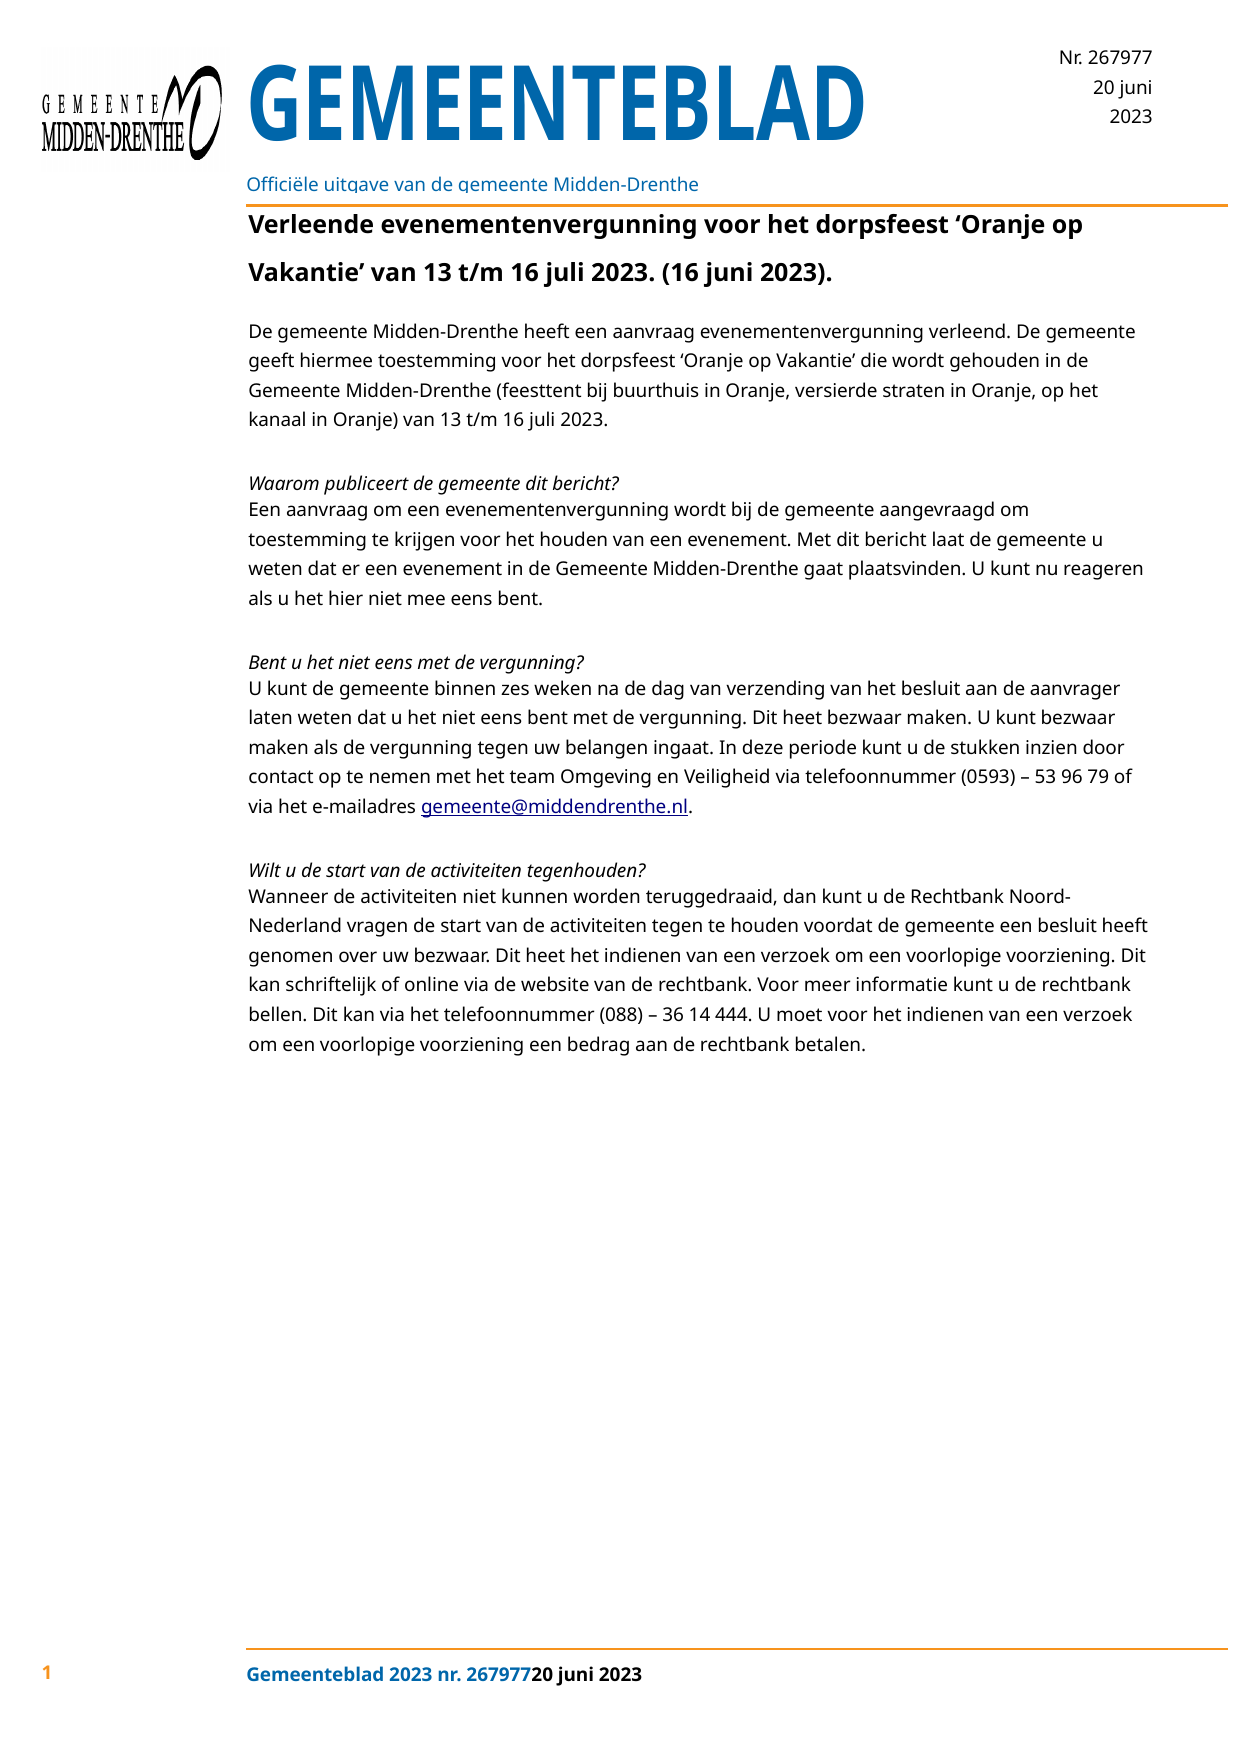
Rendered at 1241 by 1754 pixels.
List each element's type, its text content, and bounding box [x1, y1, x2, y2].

text Verleende evenementenvergunning voor het dorpsfeest ‘Oranje op Vakantie’ van 13 t/m 16 juli 2023. (16 juni 2023). [248, 207, 1152, 288]
text Een aanvraag om een evenementenvergunning wordt bij de gemeente aangevraagd om toestemming te krijgen voor het houden van een evenement. Met dit bericht laat de gemeente u weten dat er een evenement in de Gemeente Midden-Drenthe gaat plaatsvinden. U kunt nu reageren als u het hier niet mee eens bent. [248, 496, 1152, 611]
text Wilt u de start van de activiteiten tegenhouden? [248, 857, 1152, 883]
text De gemeente Midden-Drenthe heeft een aanvraag evenementenvergunning verleend. De gemeente geeft hiermee toestemming voor het dorpsfeest ‘Oranje op Vakantie’ die wordt gehouden in de Gemeente Midden-Drenthe (feesttent bij buurthuis in Oranje, versierde straten in Oranje, op het kanaal in Oranje) van 13 t/m 16 juli 2023. [248, 318, 1152, 432]
text Wanneer de activiteiten niet kunnen worden teruggedraaid, dan kunt u de Rechtbank Noord-Nederland vragen de start van de activiteiten tegen te houden voordat de gemeente een besluit heeft genomen over uw bezwaar. Dit heet het indienen van een verzoek om een voorlopige voorziening. Dit kan schriftelijk of online via de website van de rechtbank. Voor meer informatie kunt u de rechtbank bellen. Dit kan via het telefoonnummer (088) – 36 14 444. U moet voor het indienen van een verzoek om een voorlopige voorziening een bedrag aan de rechtbank betalen. [248, 883, 1152, 1056]
text U kunt de gemeente binnen zes weken na de dag van verzending van het besluit aan de aanvrager laten weten dat u het niet eens bent met de vergunning. Dit heet bezwaar maken. U kunt bezwaar maken als de vergunning tegen uw belangen ingaat. In deze periode kunt u de stukken inzien door contact op te nemen met het team Omgeving en Veiligheid via telefoonnummer (0593) – 53 96 79 of via het e-mailadres gemeente@middendrenthe.nl. [248, 675, 1152, 819]
picture [41, 47, 231, 172]
text Bent u het niet eens met de vergunning? [248, 649, 1152, 675]
text Waarom publiceert de gemeente dit bericht? [248, 471, 1152, 496]
